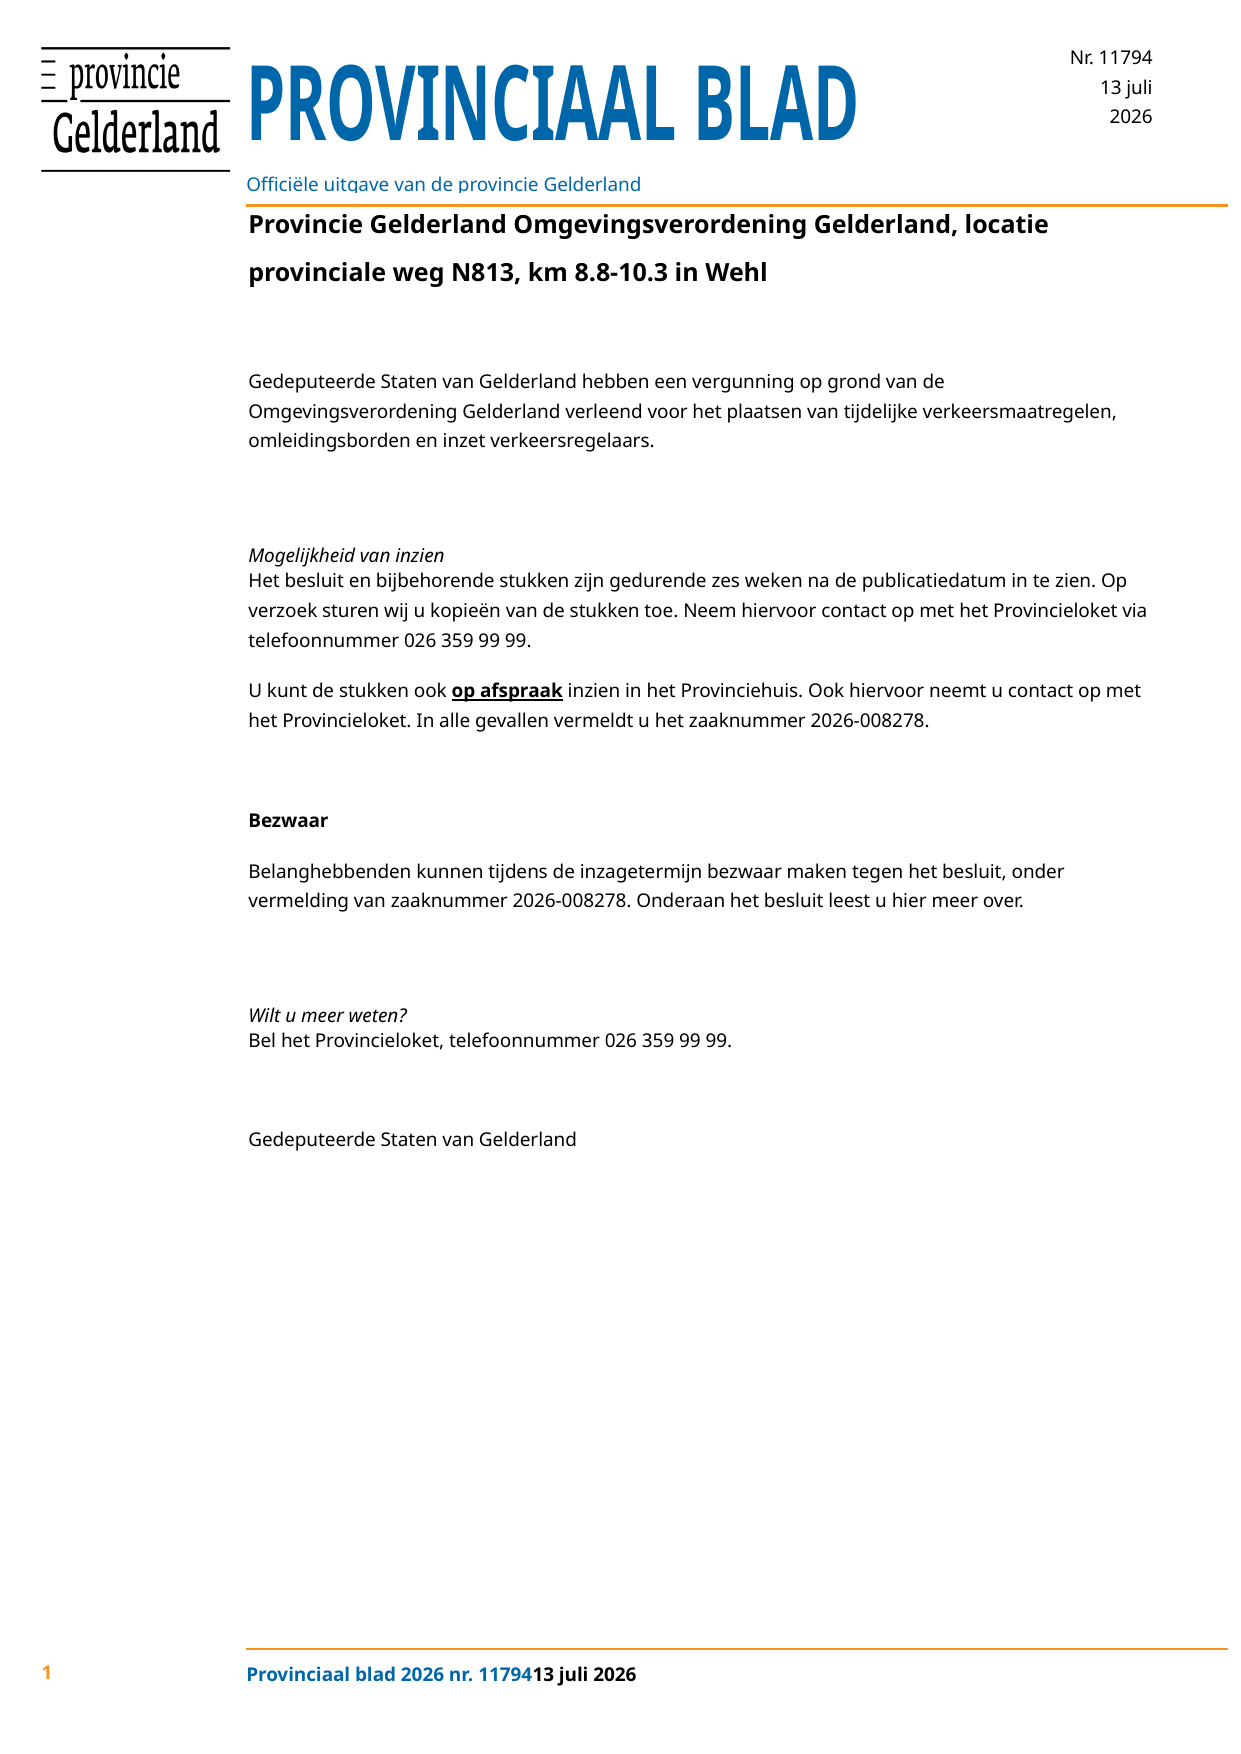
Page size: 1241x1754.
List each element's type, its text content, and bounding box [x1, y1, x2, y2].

picture [41, 47, 231, 172]
text Mogelijkheid van inzien [248, 542, 1152, 568]
text Gedeputeerde Staten van Gelderland hebben een vergunning op grond van de Omgevingsverordening Gelderland verleend voor het plaatsen van tijdelijke verkeersmaatregelen, omleidingsborden en inzet verkeersregelaars. [248, 368, 1152, 453]
text Belanghebbenden kunnen tijdens de inzagetermijn bezwaar maken tegen het besluit, onder vermelding van zaaknummer 2026-008278. Onderaan het besluit leest u hier meer over. [248, 858, 1152, 913]
text Provincie Gelderland Omgevingsverordening Gelderland, locatie provinciale weg N813, km 8.8-10.3 in Wehl [248, 207, 1152, 288]
text Bel het Provincieloket, telefoonnummer 026 359 99 99. [248, 1028, 1152, 1053]
text Wilt u meer weten? [248, 1002, 1152, 1028]
text Het besluit en bijbehorende stukken zijn gedurende zes weken na de publicatiedatum in te zien. Op verzoek sturen wij u kopieën van de stukken toe. Neem hiervoor contact op met het Provincieloket via telefoonnummer 026 359 99 99. [248, 568, 1152, 652]
text Bezwaar [248, 808, 1152, 833]
text U kunt de stukken ook op afspraak inzien in het Provinciehuis. Ook hiervoor neemt u contact op met het Provincieloket. In alle gevallen vermeldt u het zaaknummer 2026-008278. [248, 677, 1152, 732]
text Gedeputeerde Staten van Gelderland [248, 1126, 1152, 1152]
